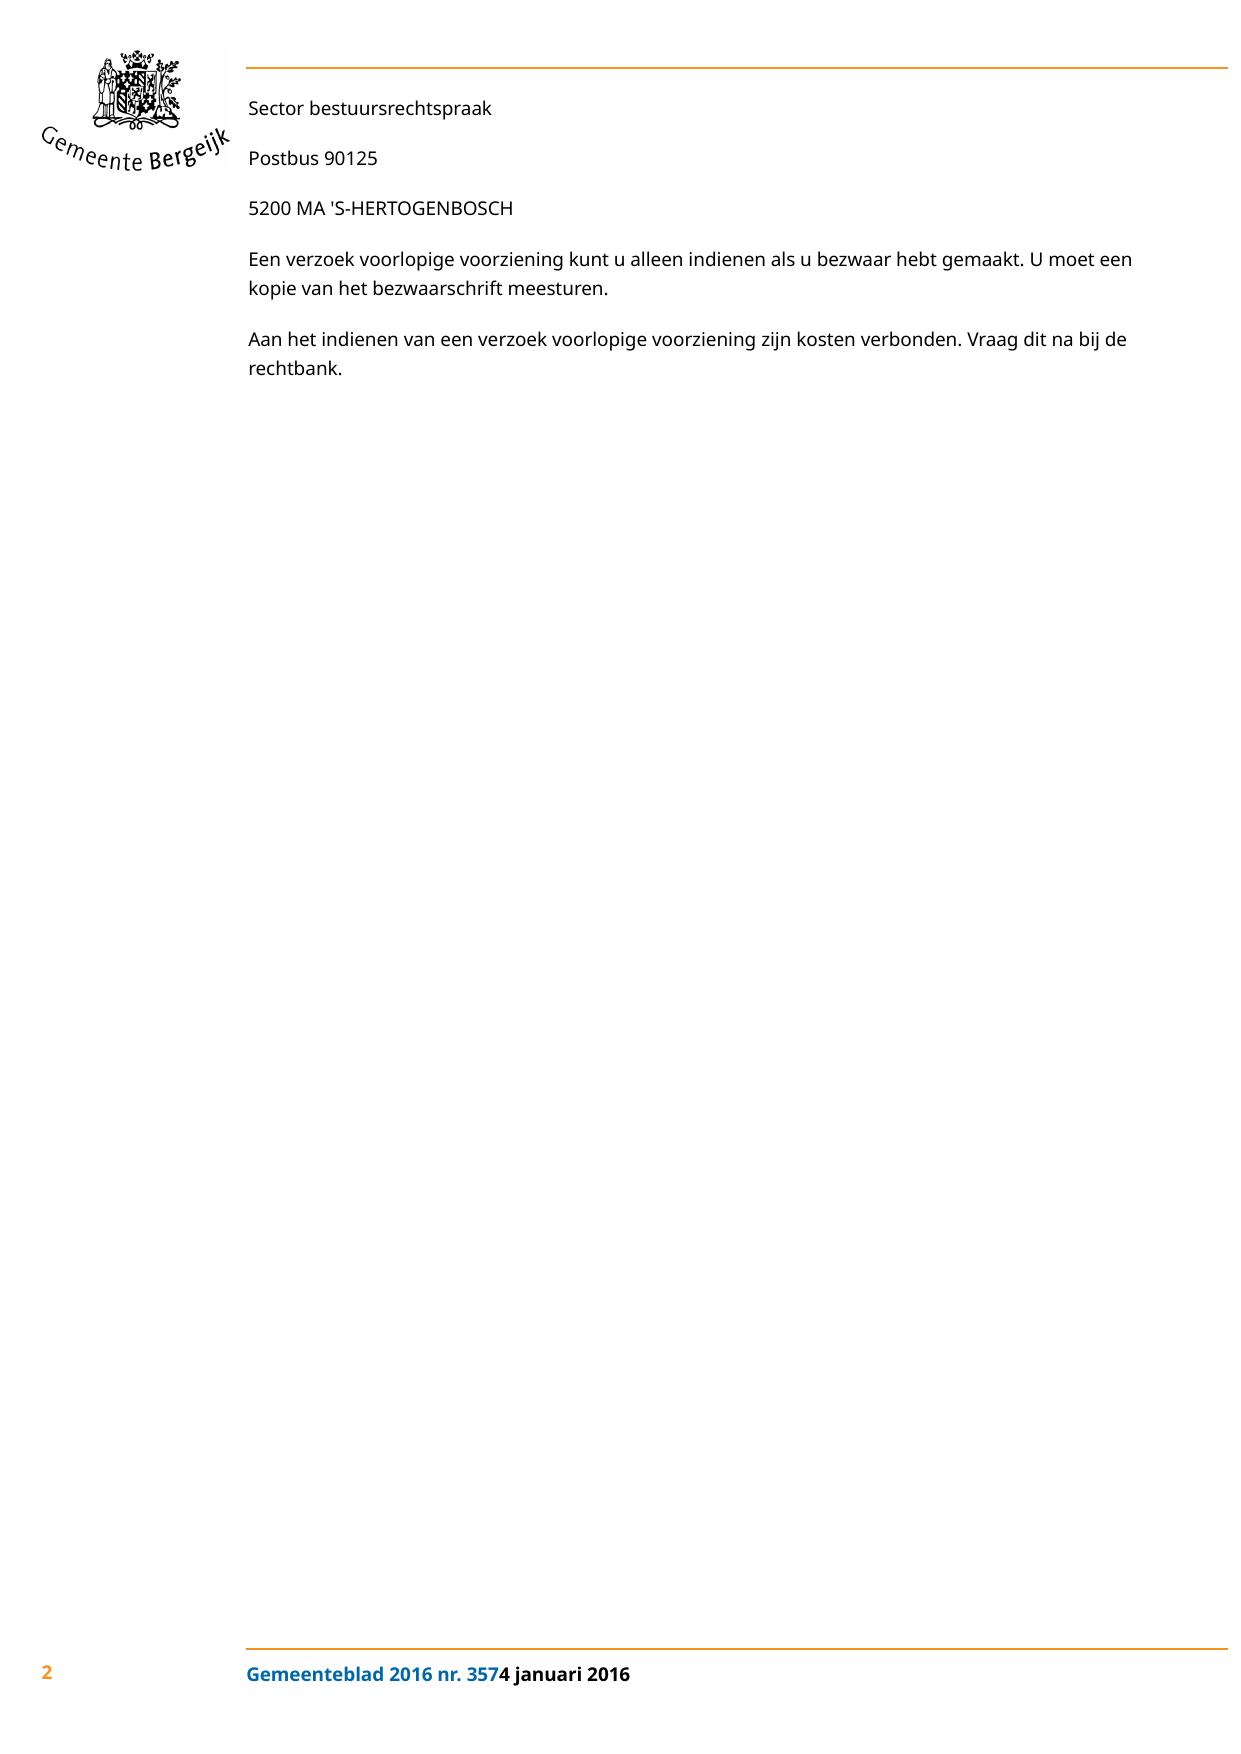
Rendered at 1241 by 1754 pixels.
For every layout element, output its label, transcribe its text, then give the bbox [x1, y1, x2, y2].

text Sector bestuursrechtspraak [248, 95, 1152, 121]
text Postbus 90125 [248, 145, 1152, 171]
text Een verzoek voorlopige voorziening kunt u alleen indienen als u bezwaar hebt gemaakt. U moet een kopie van het bezwaarschrift meesturen. [248, 246, 1152, 301]
picture [41, 47, 231, 172]
text Aan het indienen van een verzoek voorlopige voorziening zijn kosten verbonden. Vraag dit na bij de rechtbank. [248, 326, 1152, 381]
text 5200 MA 'S-HERTOGENBOSCH [248, 196, 1152, 221]
